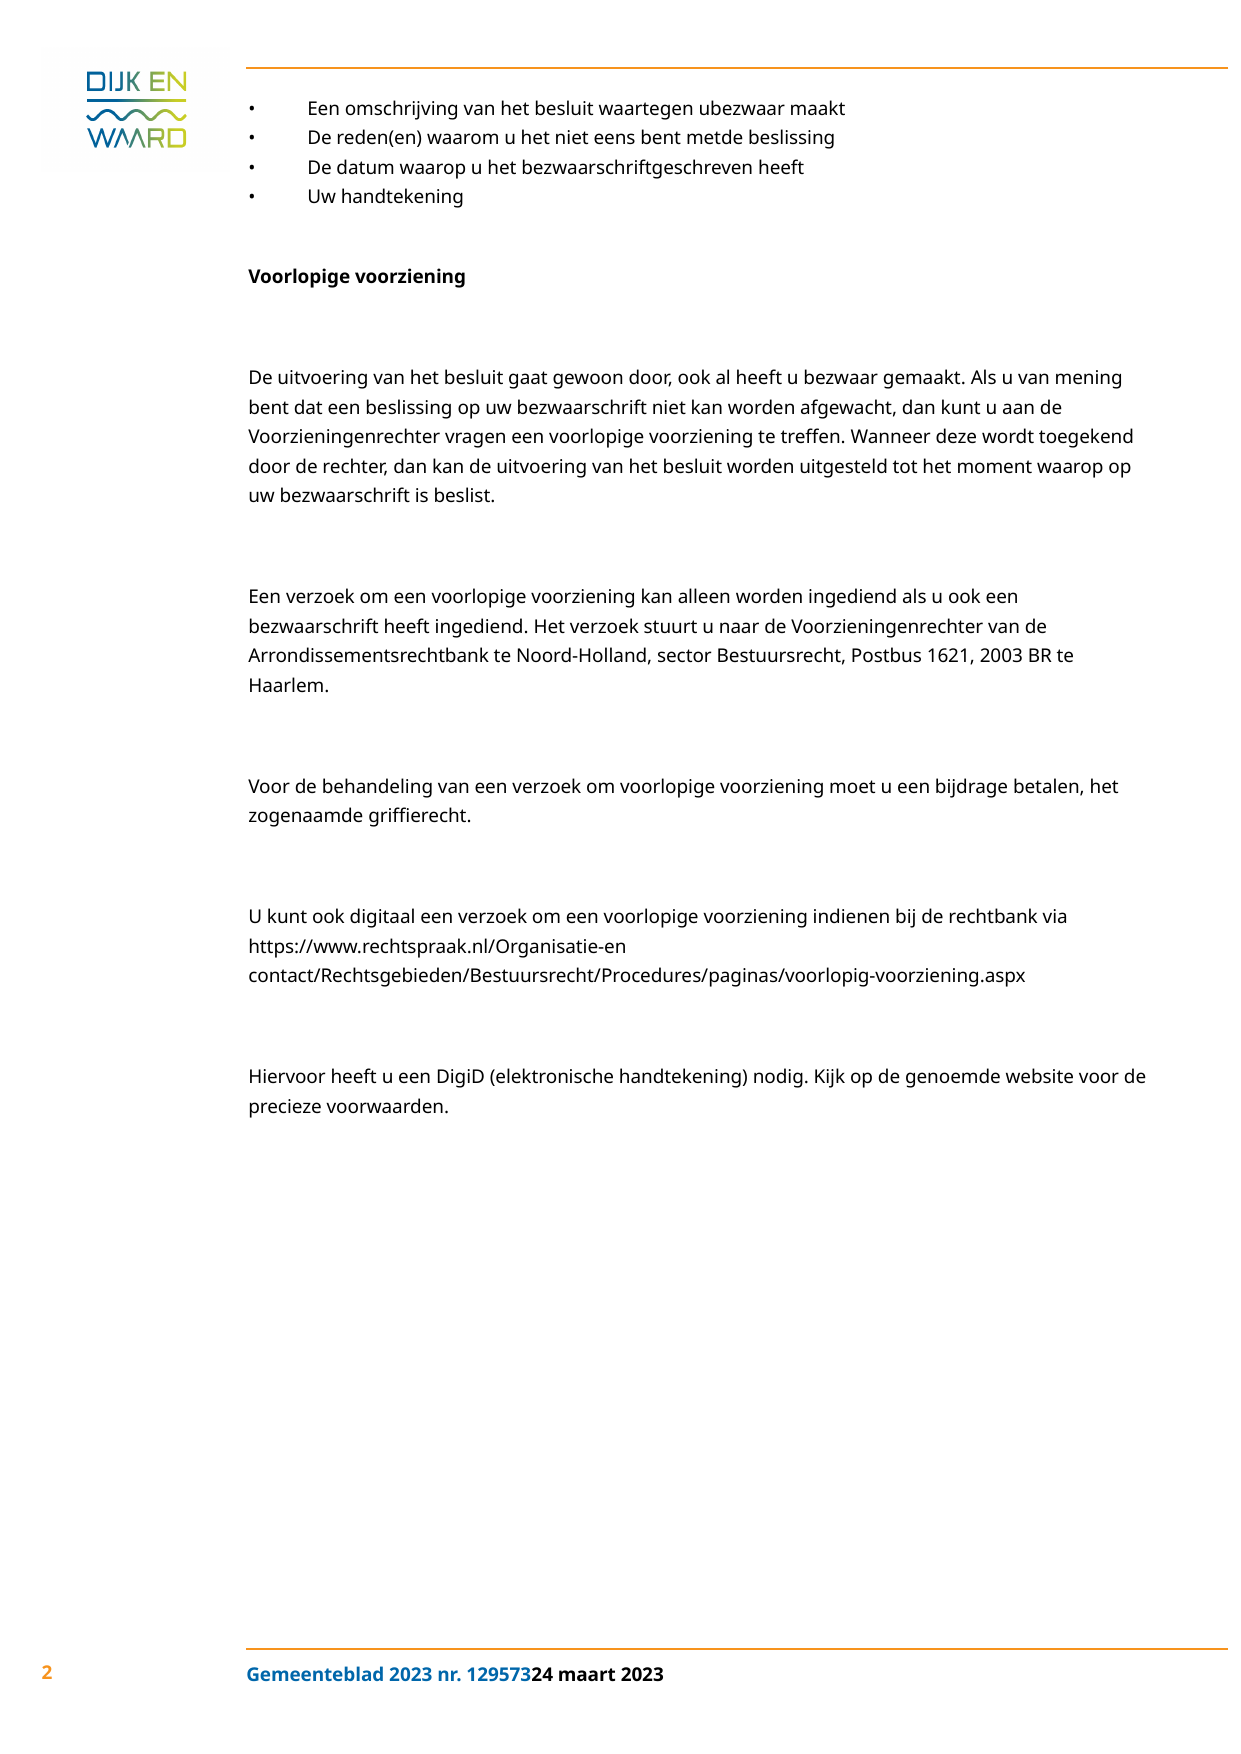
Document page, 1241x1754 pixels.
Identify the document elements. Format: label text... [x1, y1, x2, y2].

list De datum waarop u het bezwaarschriftgeschreven heeft [248, 154, 1152, 180]
list Uw handtekening [248, 183, 1152, 209]
text U kunt ook digitaal een verzoek om een voorlopige voorziening indienen bij de rechtbank via https://www.rechtspraak.nl/Organisatie-en contact/Rechtsgebieden/Bestuursrecht/Procedures/paginas/voorlopig-voorziening.aspx [248, 903, 1152, 988]
text Een verzoek om een voorlopige voorziening kan alleen worden ingediend als u ook een bezwaarschrift heeft ingediend. Het verzoek stuurt u naar de Voorzieningenrechter van de Arrondissementsrechtbank te Noord-Holland, sector Bestuursrecht, Postbus 1621, 2003 BR te Haarlem. [248, 583, 1152, 698]
list De reden(en) waarom u het niet eens bent metde beslissing [248, 124, 1152, 150]
text Voorlopige voorziening [248, 263, 1152, 289]
list Een omschrijving van het besluit waartegen ubezwaar maakt [248, 95, 1152, 121]
text De uitvoering van het besluit gaat gewoon door, ook al heeft u bezwaar gemaakt. Als u van mening bent dat een beslissing op uw bezwaarschrift niet kan worden afgewacht, dan kunt u aan de Voorzieningenrechter vragen een voorlopige voorziening te treffen. Wanneer deze wordt toegekend door de rechter, dan kan de uitvoering van het besluit worden uitgesteld tot het moment waarop op uw bezwaarschrift is beslist. [248, 364, 1152, 508]
text Hiervoor heeft u een DigiD (elektronische handtekening) nodig. Kijk op de genoemde website voor de precieze voorwaarden. [248, 1063, 1152, 1119]
text Voor de behandeling van een verzoek om voorlopige voorziening moet u een bijdrage betalen, het zogenaamde griffierecht. [248, 773, 1152, 828]
picture [41, 47, 231, 172]
